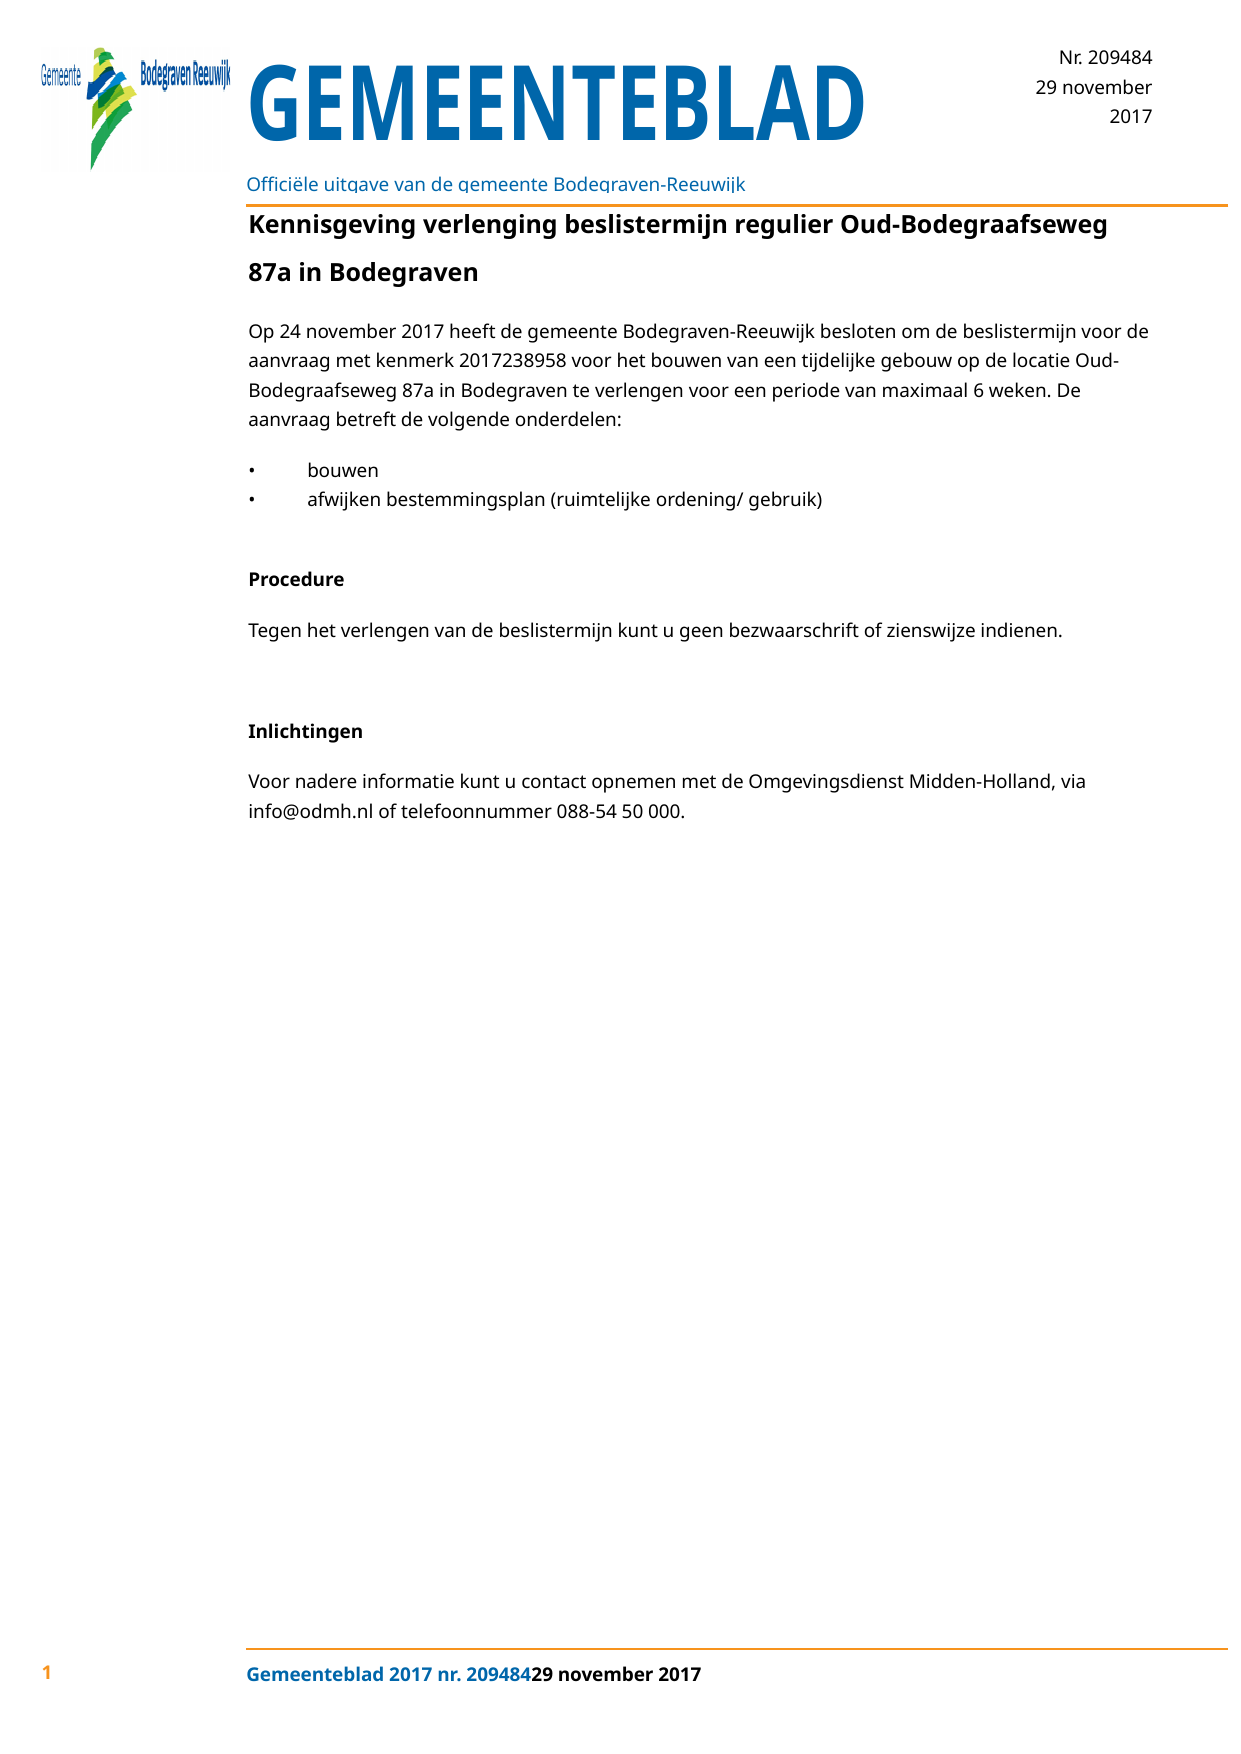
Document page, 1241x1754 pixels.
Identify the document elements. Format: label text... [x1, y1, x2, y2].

text Voor nadere informatie kunt u contact opnemen met de Omgevingsdienst Midden-Holland, via info@odmh.nl of telefoonnummer 088-54 50 000. [248, 768, 1152, 824]
text Op 24 november 2017 heeft de gemeente Bodegraven-Reeuwijk besloten om de beslistermijn voor de aanvraag met kenmerk 2017238958 voor het bouwen van een tijdelijke gebouw op de locatie Oud-Bodegraafseweg 87a in Bodegraven te verlengen voor een periode van maximaal 6 weken. De aanvraag betreft de volgende onderdelen: [248, 318, 1152, 432]
list bouwen [248, 457, 1152, 483]
list afwijken bestemmingsplan (ruimtelijke ordening/ gebruik) [248, 487, 1152, 512]
text Inlichtingen [248, 718, 1152, 744]
text Tegen het verlengen van de beslistermijn kunt u geen bezwaarschrift of zienswijze indienen. [248, 617, 1152, 643]
text Procedure [248, 567, 1152, 592]
picture [41, 47, 231, 172]
text Kennisgeving verlenging beslistermijn regulier Oud-Bodegraafseweg 87a in Bodegraven [248, 207, 1152, 288]
